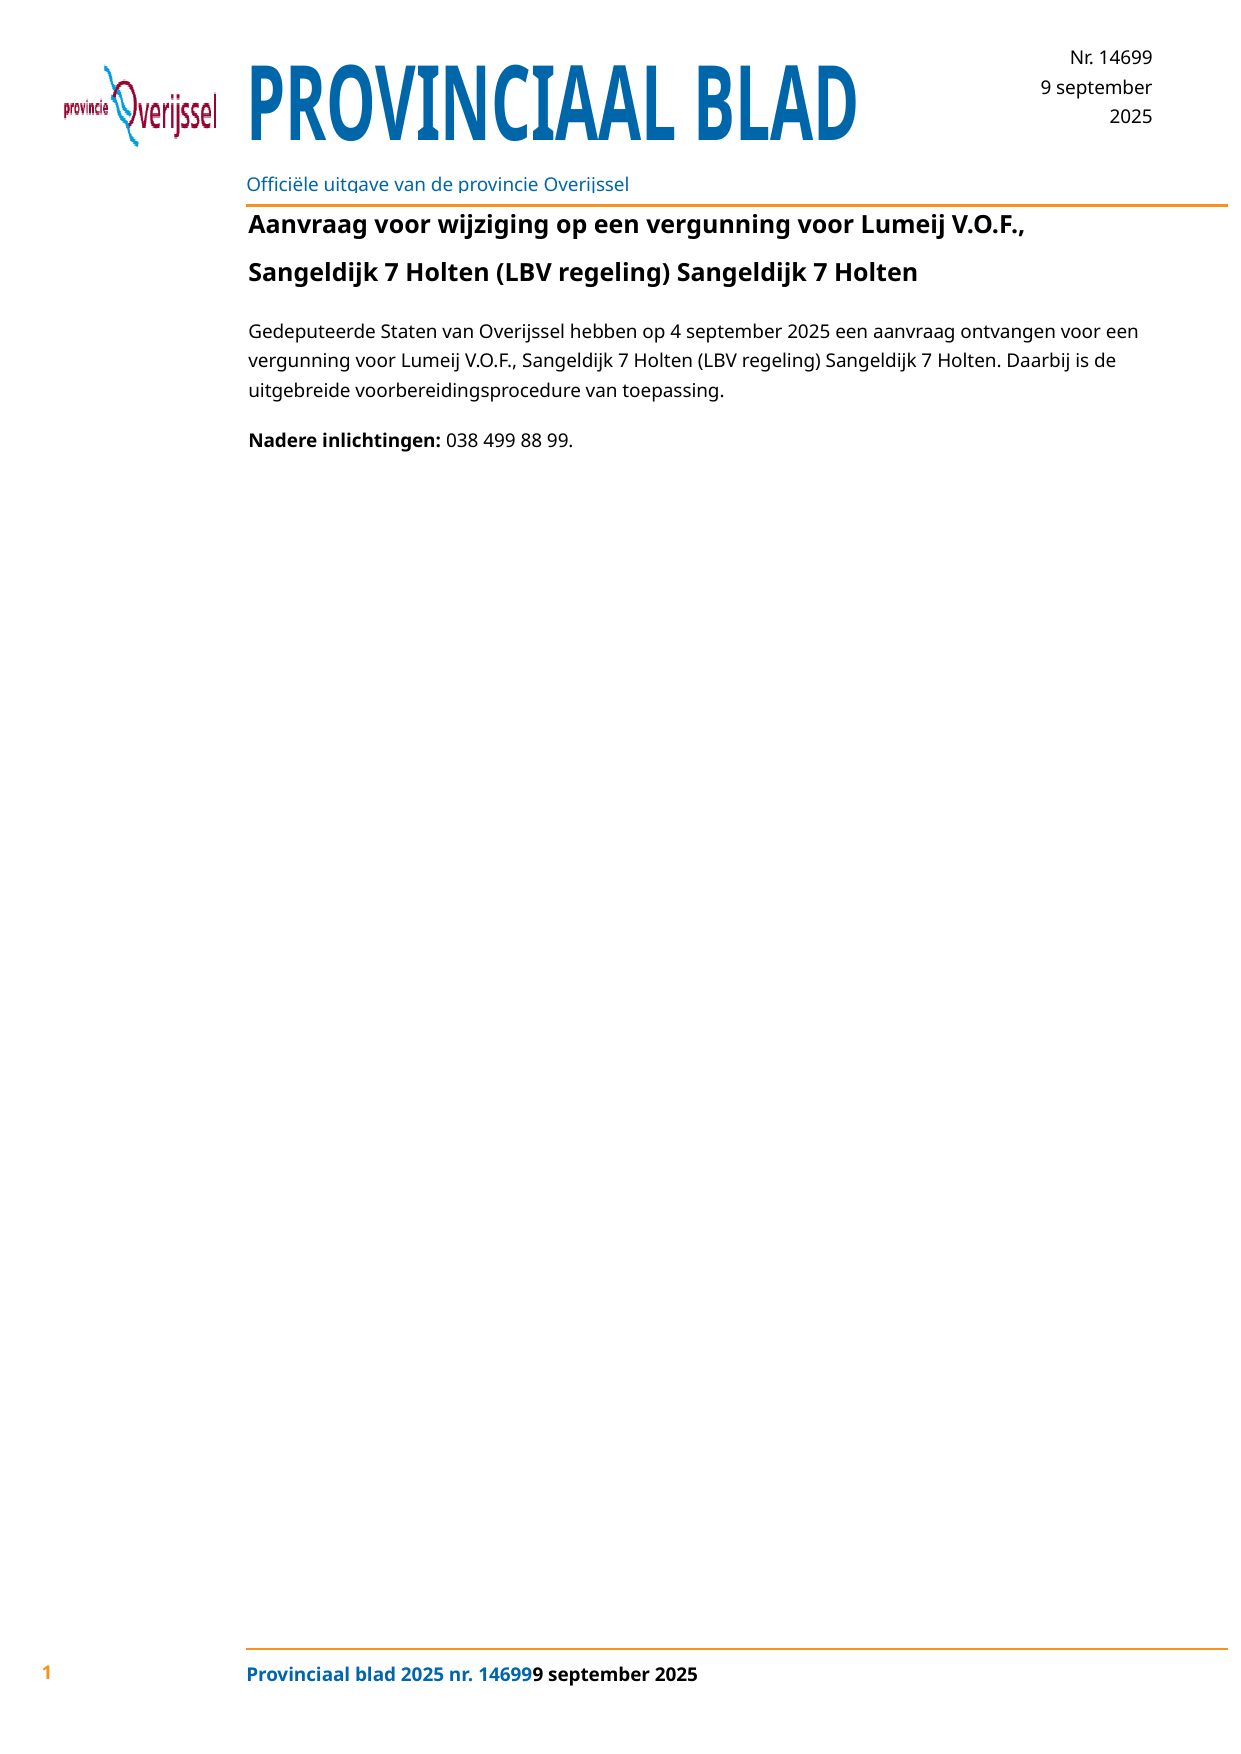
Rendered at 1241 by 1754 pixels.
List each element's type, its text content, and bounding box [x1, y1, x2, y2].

text Nadere inlichtingen: 038 499 88 99. [248, 427, 1152, 453]
text Gedeputeerde Staten van Overijssel hebben op 4 september 2025 een aanvraag ontvangen voor een vergunning voor Lumeij V.O.F., Sangeldijk 7 Holten (LBV regeling) Sangeldijk 7 Holten. Daarbij is de uitgebreide voorbereidingsprocedure van toepassing. [248, 318, 1152, 403]
picture [41, 47, 231, 172]
text Aanvraag voor wijziging op een vergunning voor Lumeij V.O.F., Sangeldijk 7 Holten (LBV regeling) Sangeldijk 7 Holten [248, 207, 1152, 288]
